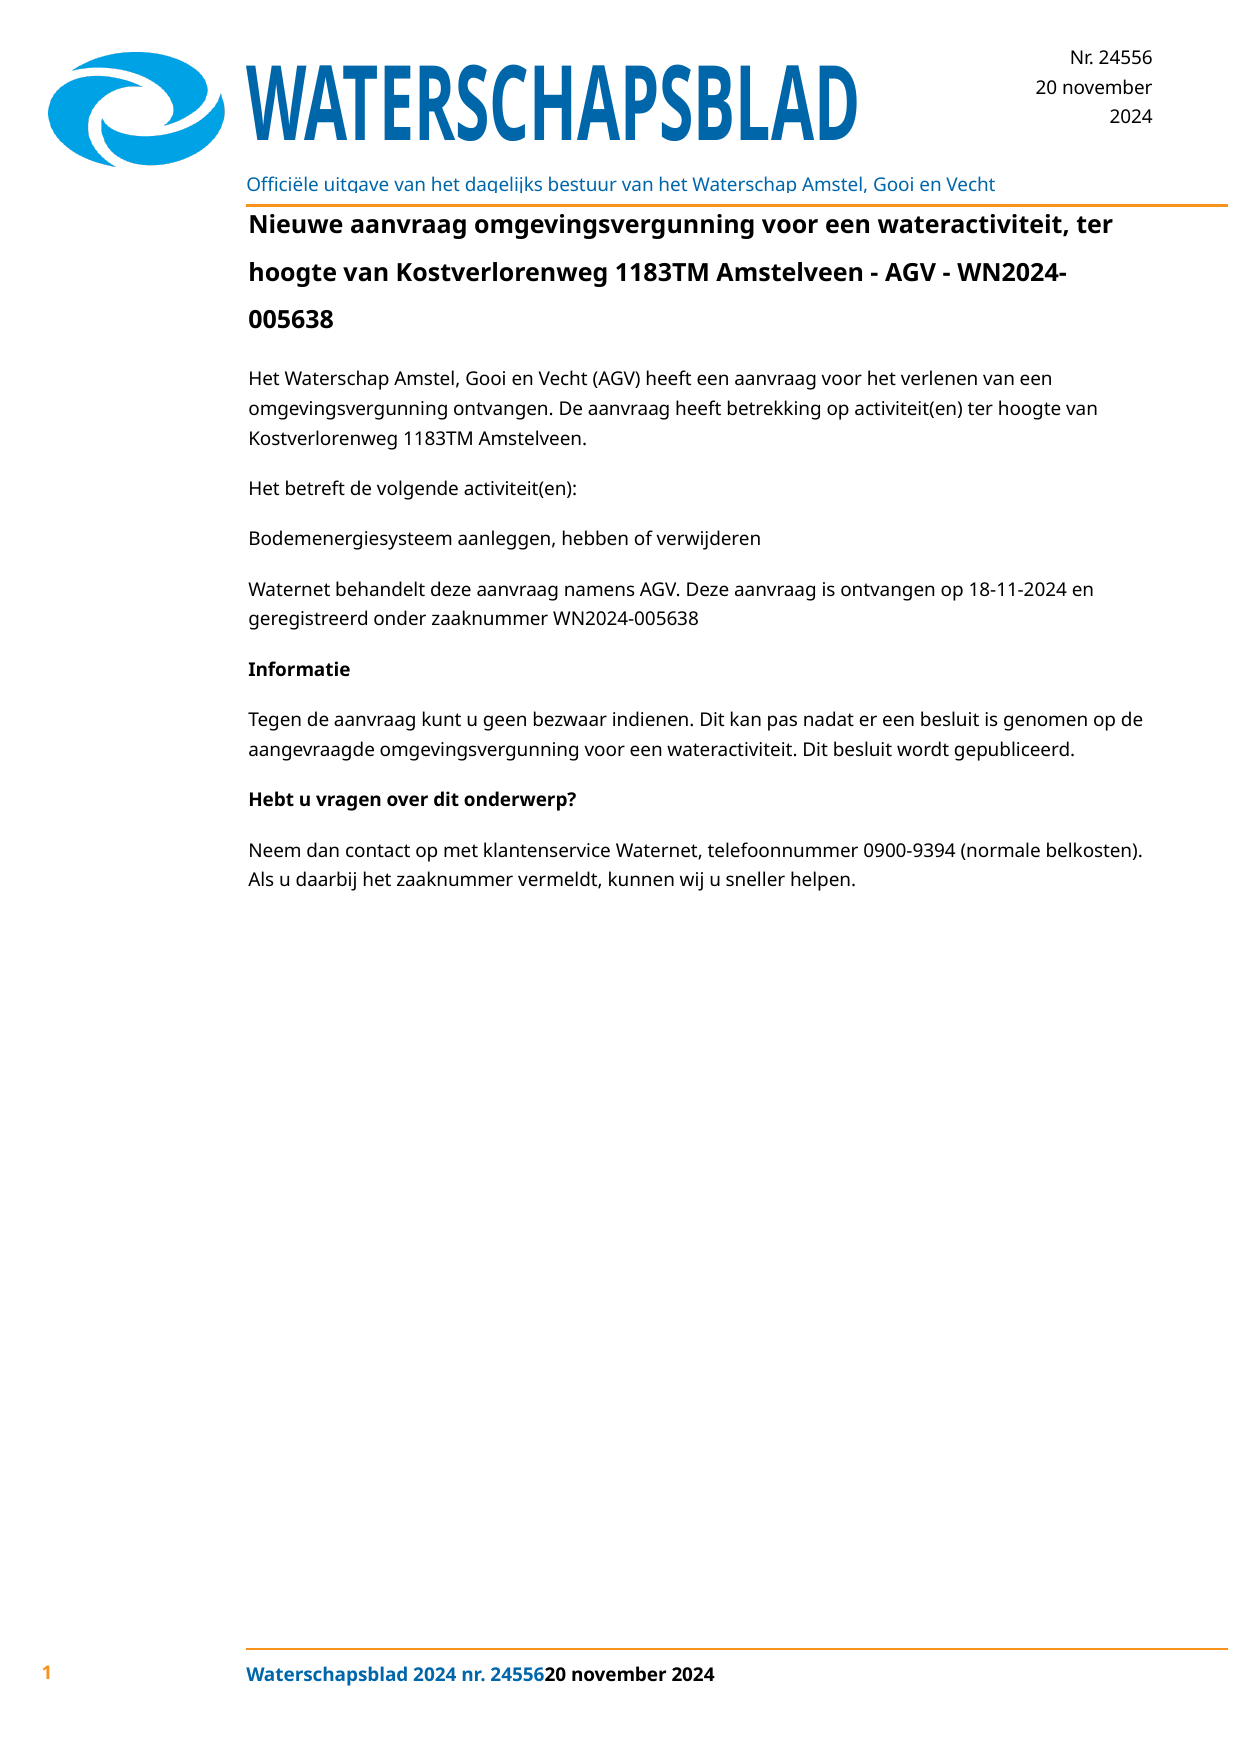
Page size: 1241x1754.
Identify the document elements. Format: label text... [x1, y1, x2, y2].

text Informatie [248, 656, 1152, 682]
picture [41, 47, 231, 172]
text Tegen de aanvraag kunt u geen bezwaar indienen. Dit kan pas nadat er een besluit is genomen op de aangevraagde omgevingsvergunning voor een wateractiviteit. Dit besluit wordt gepubliceerd. [248, 706, 1152, 762]
text Neem dan contact op met klantenservice Waternet, telefoonnummer 0900-9394 (normale belkosten). Als u daarbij het zaaknummer vermeldt, kunnen wij u sneller helpen. [248, 837, 1152, 892]
text Bodemenergiesysteem aanleggen, hebben of verwijderen [248, 526, 1152, 551]
text Hebt u vragen over dit onderwerp? [248, 786, 1152, 812]
text Waternet behandelt deze aanvraag namens AGV. Deze aanvraag is ontvangen op 18-11-2024 en geregistreerd onder zaaknummer WN2024-005638 [248, 576, 1152, 631]
text Nieuwe aanvraag omgevingsvergunning voor een wateractiviteit, ter hoogte van Kostverlorenweg 1183TM Amstelveen - AGV - WN2024-005638 [248, 207, 1152, 336]
text Het Waterschap Amstel, Gooi en Vecht (AGV) heeft een aanvraag voor het verlenen van een omgevingsvergunning ontvangen. De aanvraag heeft betrekking op activiteit(en) ter hoogte van Kostverlorenweg 1183TM Amstelveen. [248, 366, 1152, 450]
text Het betreft de volgende activiteit(en): [248, 475, 1152, 501]
